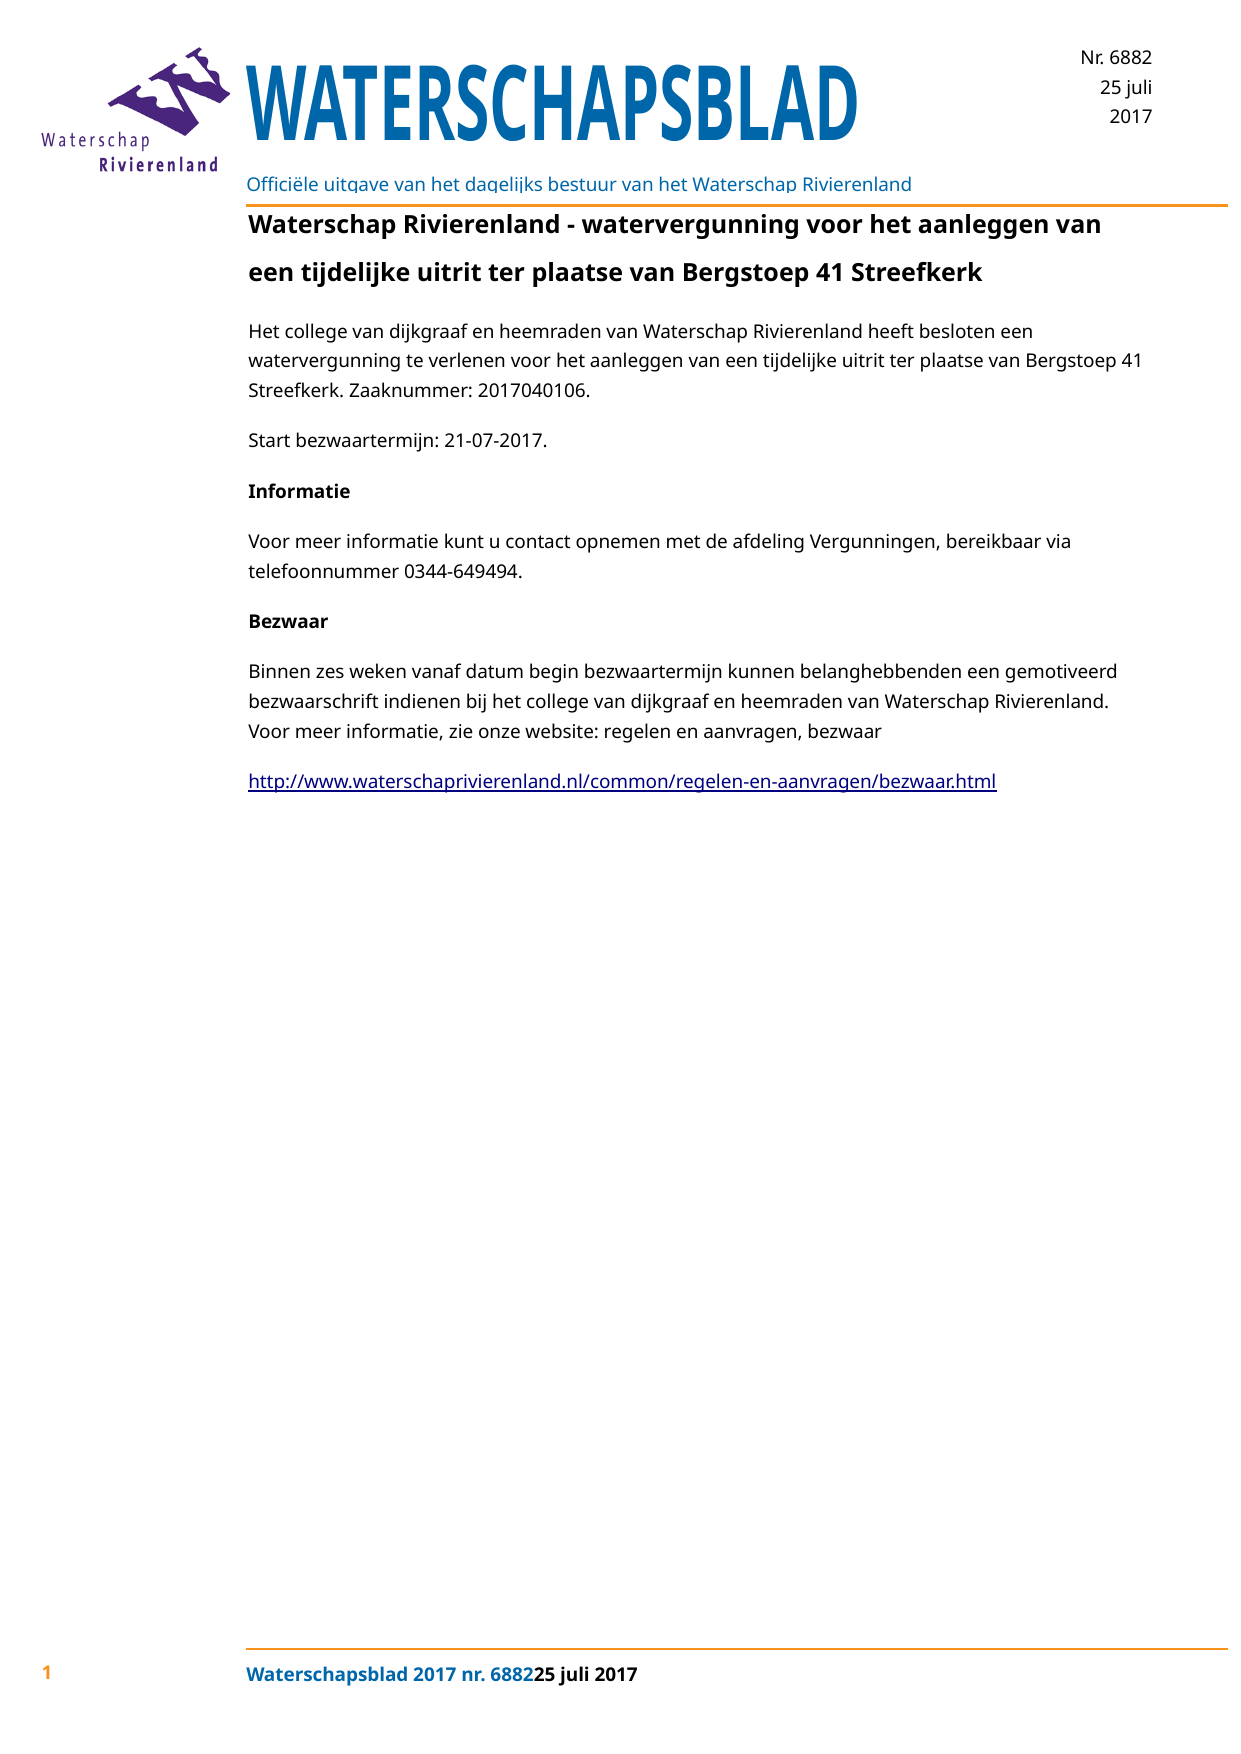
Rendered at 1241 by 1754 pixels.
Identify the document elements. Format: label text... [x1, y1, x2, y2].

text Binnen zes weken vanaf datum begin bezwaartermijn kunnen belanghebbenden een gemotiveerd bezwaarschrift indienen bij het college van dijkgraaf en heemraden van Waterschap Rivierenland. Voor meer informatie, zie onze website: regelen en aanvragen, bezwaar [248, 659, 1152, 744]
picture [41, 47, 231, 172]
text Start bezwaartermijn: 21-07-2017. [248, 427, 1152, 453]
text Het college van dijkgraaf en heemraden van Waterschap Rivierenland heeft besloten een watervergunning te verlenen voor het aanleggen van een tijdelijke uitrit ter plaatse van Bergstoep 41 Streefkerk. Zaaknummer: 2017040106. [248, 318, 1152, 403]
text Waterschap Rivierenland - watervergunning voor het aanleggen van een tijdelijke uitrit ter plaatse van Bergstoep 41 Streefkerk [248, 207, 1152, 288]
text Voor meer informatie kunt u contact opnemen met de afdeling Vergunningen, bereikbaar via telefoonnummer 0344-649494. [248, 528, 1152, 584]
text Informatie [248, 478, 1152, 504]
text Bezwaar [248, 608, 1152, 634]
text http://www.waterschaprivierenland.nl/common/regelen-en-aanvragen/bezwaar.html [248, 768, 1152, 794]
